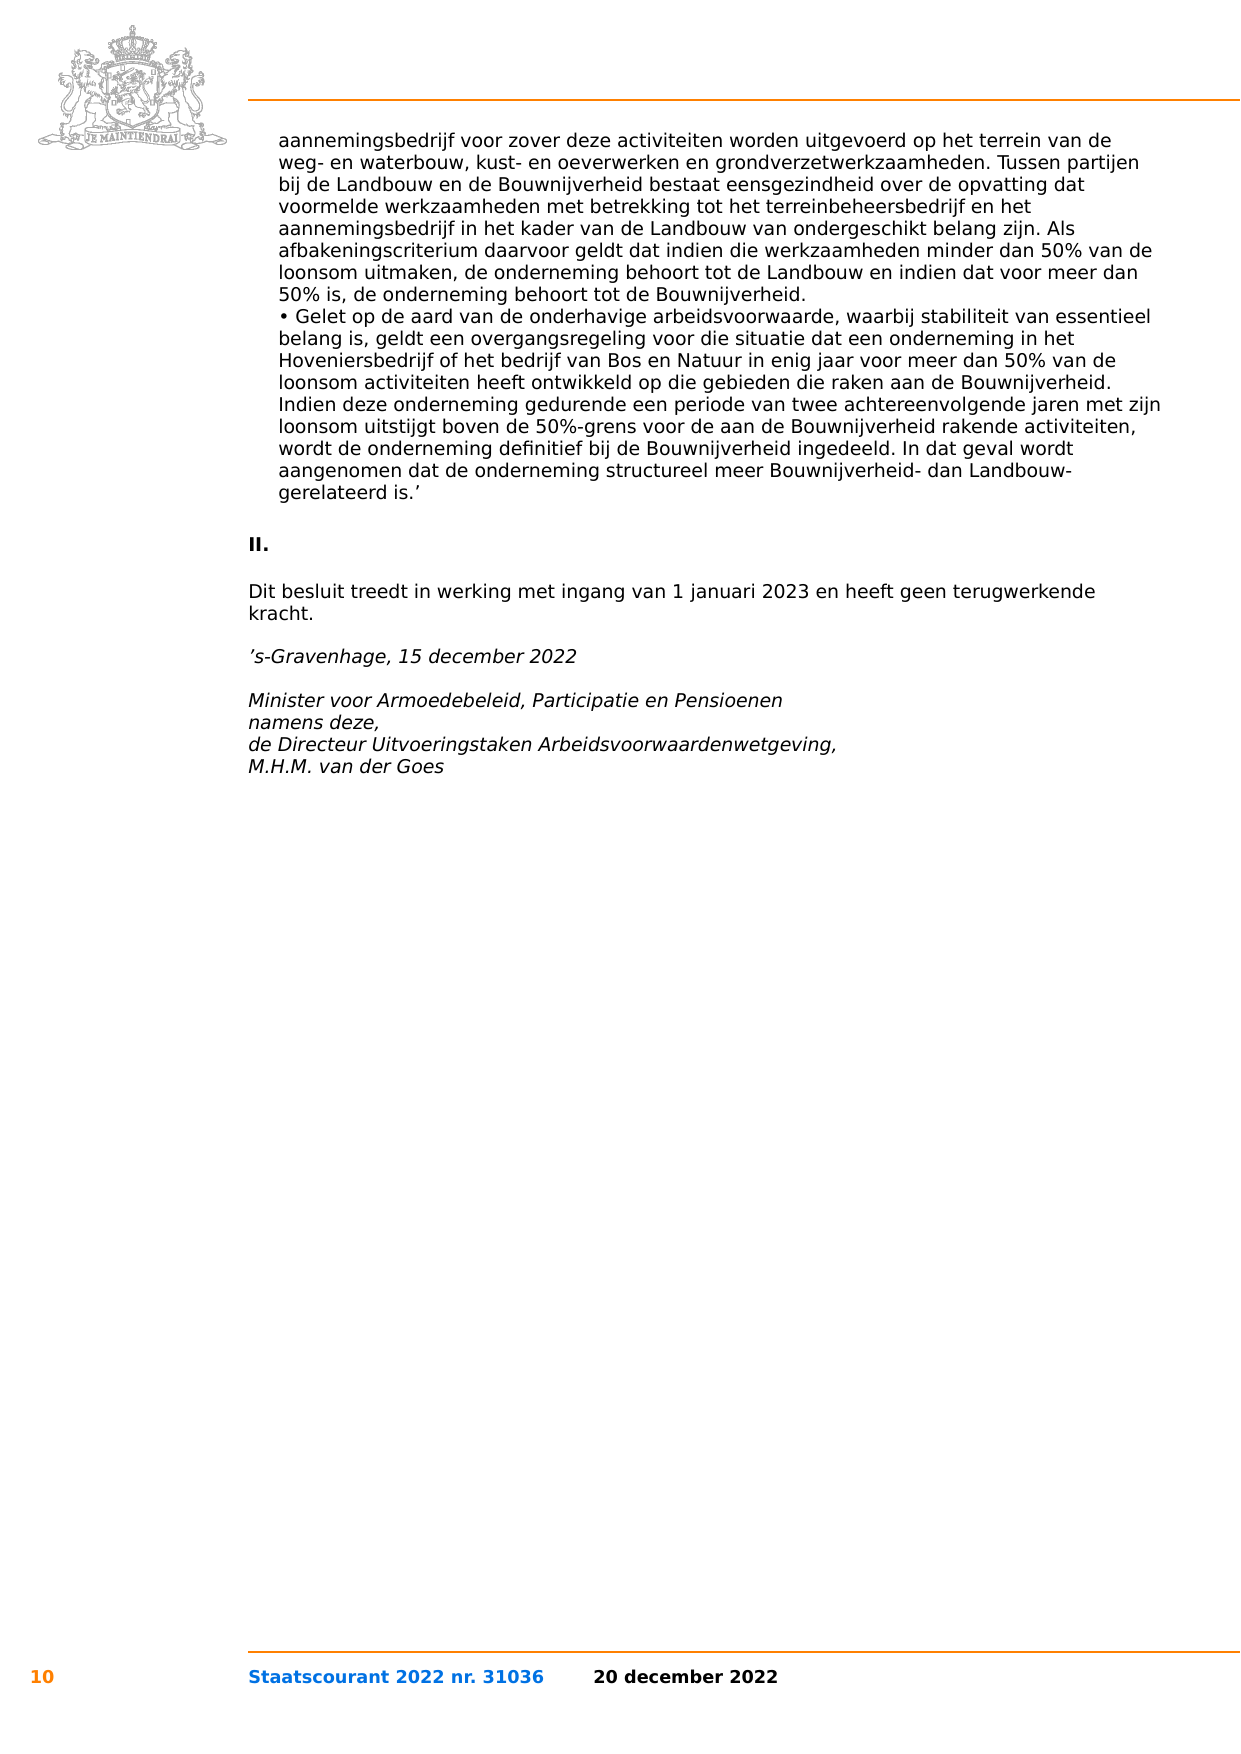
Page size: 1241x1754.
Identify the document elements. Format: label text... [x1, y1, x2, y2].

picture [38, 25, 227, 150]
text Minister voor Armoedebeleid, Participatie en Pensioenen namens deze, de Directeur Uitvoeringstaken Arbeidsvoorwaardenwetgeving, M.H.M. van der Goes [248, 690, 1163, 778]
text aannemingsbedrijf voor zover deze activiteiten worden uitgevoerd op het terrein van de weg- en waterbouw, kust- en oeverwerken en grondverzetwerkzaamheden. Tussen partijen bij de Landbouw en de Bouwnijverheid bestaat eensgezindheid over de opvatting dat voormelde werkzaamheden met betrekking tot het terreinbeheersbedrijf en het aannemingsbedrijf in het kader van de Landbouw van ondergeschikt belang zijn. Als afbakeningscriterium daarvoor geldt dat indien die werkzaamheden minder dan 50% van de loonsom uitmaken, de onderneming behoort tot de Landbouw en indien dat voor meer dan 50% is, de onderneming behoort tot de Bouwnijverheid. [278, 130, 1163, 306]
text Dit besluit treedt in werking met ingang van 1 januari 2023 en heeft geen terugwerkende kracht. [248, 581, 1163, 624]
text • Gelet op de aard van de onderhavige arbeidsvoorwaarde, waarbij stabiliteit van essentieel belang is, geldt een overgangsregeling voor die situatie dat een onderneming in het Hoveniersbedrijf of het bedrijf van Bos en Natuur in enig jaar voor meer dan 50% van de loonsom activiteiten heeft ontwikkeld op die gebieden die raken aan de Bouwnijverheid. Indien deze onderneming gedurende een periode van twee achtereenvolgende jaren met zijn loonsom uitstijgt boven de 50%-grens voor de aan de Bouwnijverheid rakende activiteiten, wordt de onderneming definitief bij de Bouwnijverheid ingedeeld. In dat geval wordt aangenomen dat de onderneming structureel meer Bouwnijverheid- dan Landbouw- gerelateerd is.’ [278, 306, 1163, 503]
text ’s-Gravenhage, 15 december 2022 [248, 646, 1163, 668]
subtitle II. [248, 533, 1163, 556]
